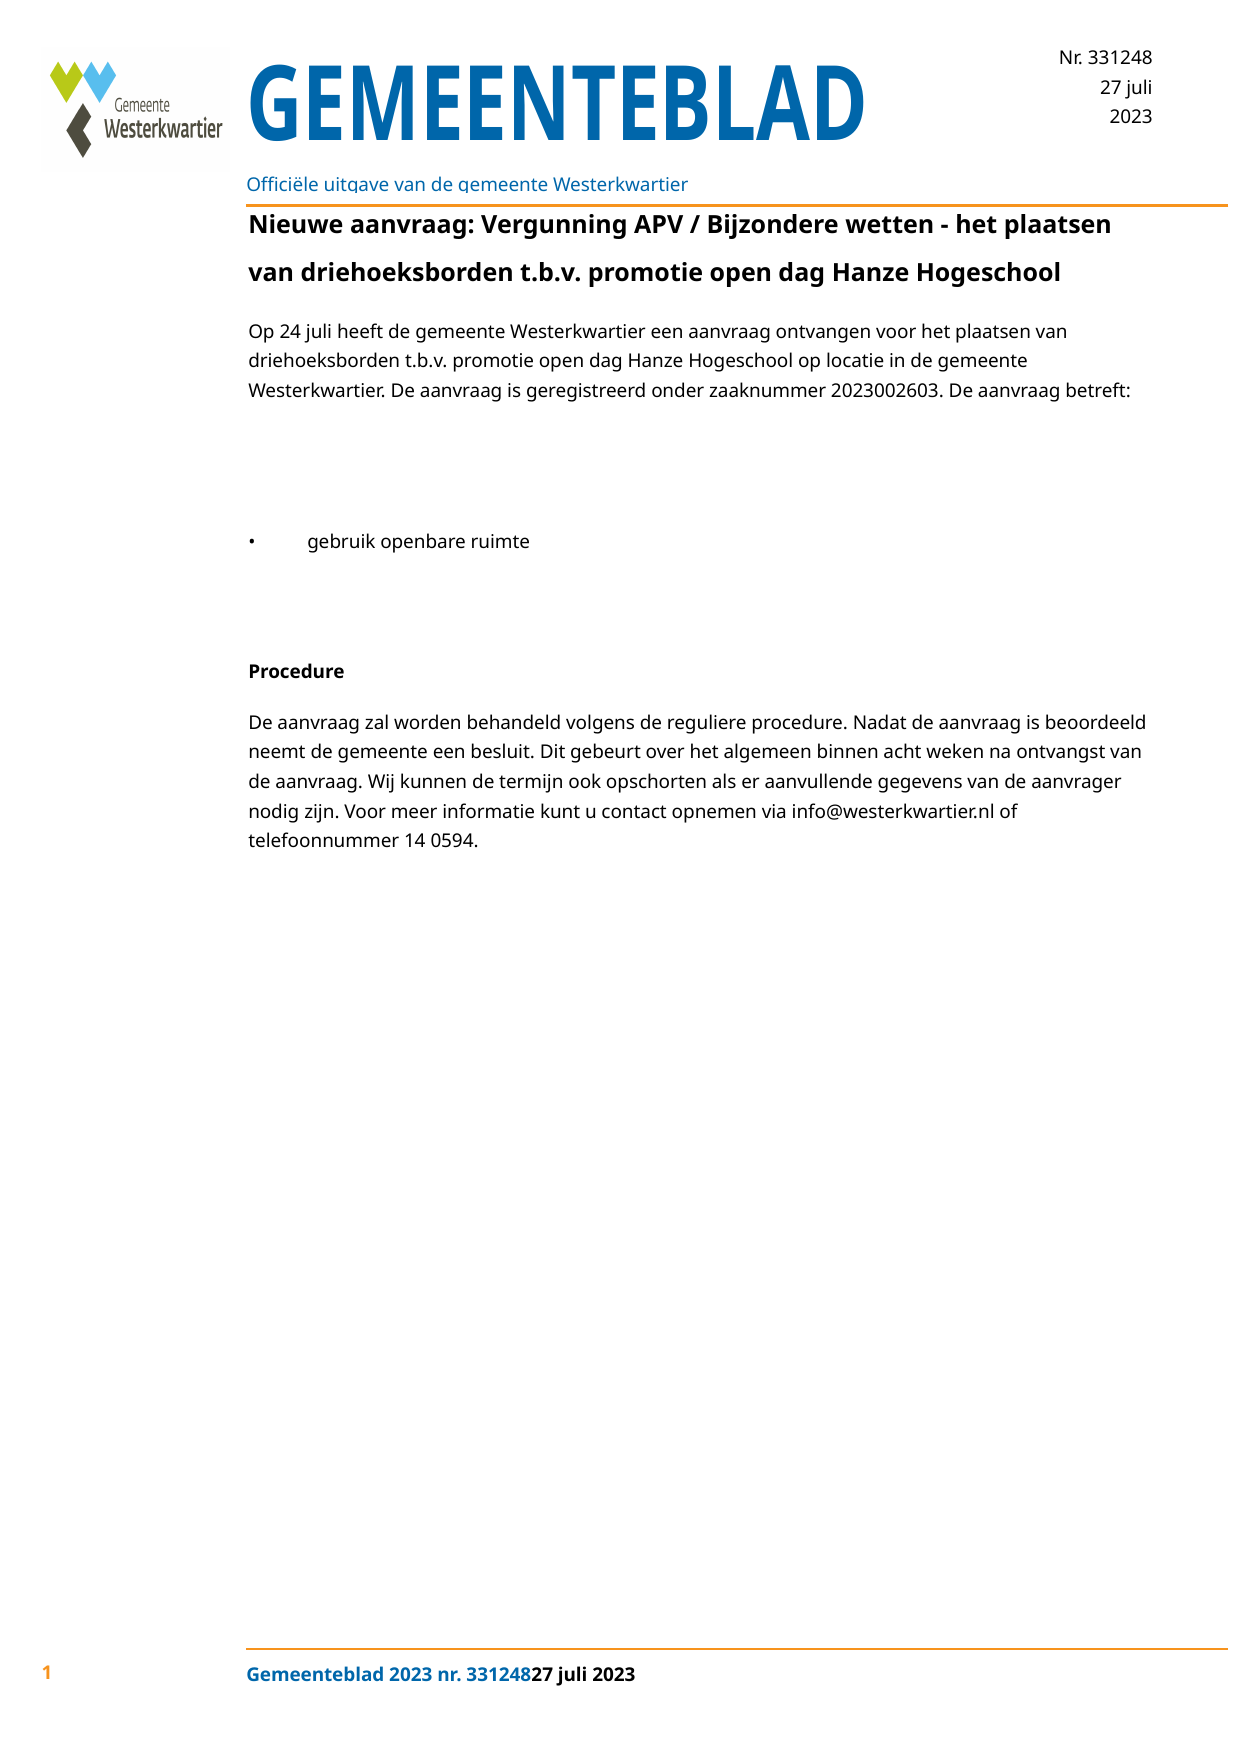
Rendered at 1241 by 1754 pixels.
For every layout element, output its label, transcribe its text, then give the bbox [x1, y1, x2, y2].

picture [41, 47, 231, 172]
text De aanvraag zal worden behandeld volgens de reguliere procedure. Nadat de aanvraag is beoordeeld neemt de gemeente een besluit. Dit gebeurt over het algemeen binnen acht weken na ontvangst van de aanvraag. Wij kunnen de termijn ook opschorten als er aanvullende gegevens van de aanvrager nodig zijn. Voor meer informatie kunt u contact opnemen via info@westerkwartier.nl of telefoonnummer 14 0594. [248, 709, 1152, 853]
list gebruik openbare ruimte [248, 528, 1152, 554]
text Procedure [248, 659, 1152, 684]
text Op 24 juli heeft de gemeente Westerkwartier een aanvraag ontvangen voor het plaatsen van driehoeksborden t.b.v. promotie open dag Hanze Hogeschool op locatie in de gemeente Westerkwartier. De aanvraag is geregistreerd onder zaaknummer 2023002603. De aanvraag betreft: [248, 318, 1152, 403]
text Nieuwe aanvraag: Vergunning APV / Bijzondere wetten - het plaatsen van driehoeksborden t.b.v. promotie open dag Hanze Hogeschool [248, 207, 1152, 288]
